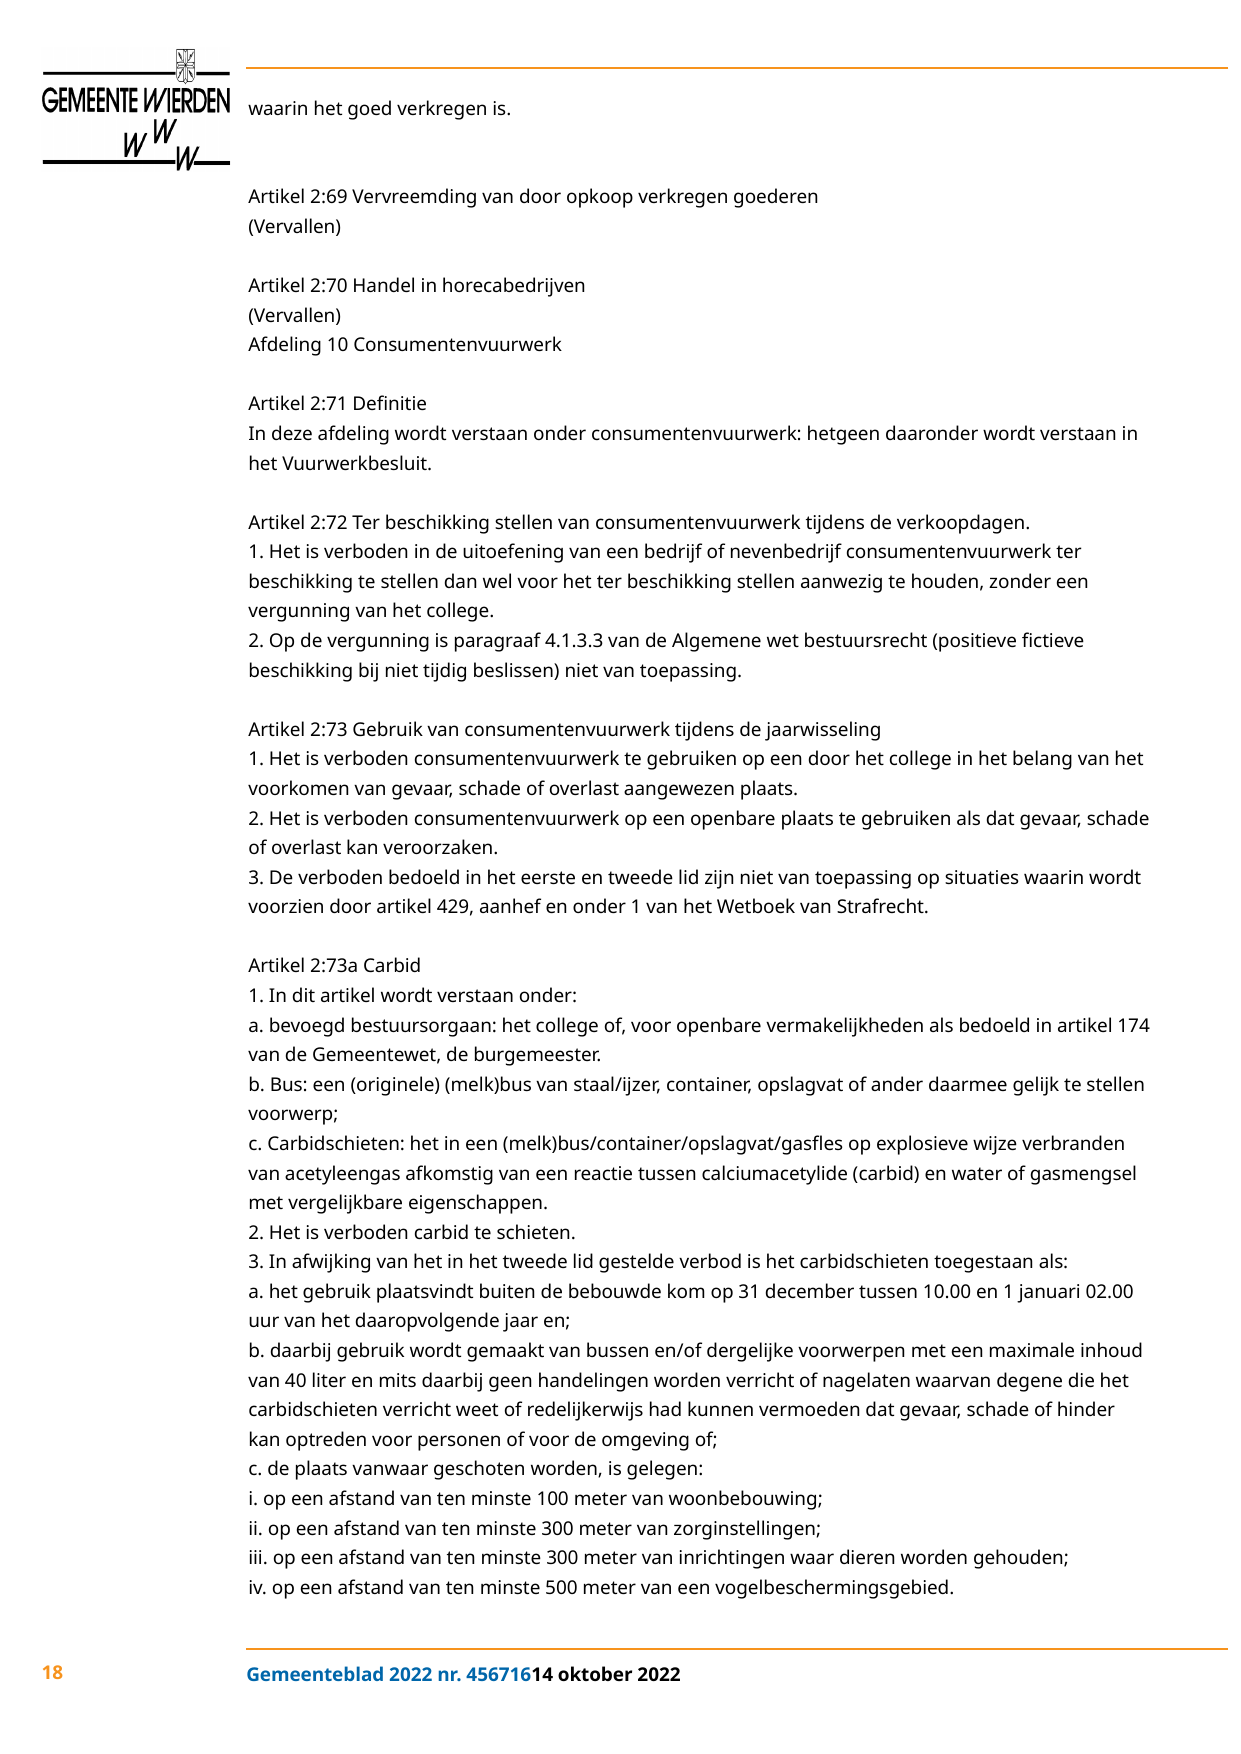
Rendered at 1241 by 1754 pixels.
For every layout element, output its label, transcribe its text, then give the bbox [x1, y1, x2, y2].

text 2. Op de vergunning is paragraaf 4.1.3.3 van de Algemene wet bestuursrecht (positieve fictieve beschikking bij niet tijdig beslissen) niet van toepassing. [248, 627, 1152, 683]
text 3. In afwijking van het in het tweede lid gestelde verbod is het carbidschieten toegestaan als: [248, 1248, 1152, 1274]
text a. bevoegd bestuursorgaan: het college of, voor openbare vermakelijkheden als bedoeld in artikel 174 van de Gemeentewet, de burgemeester. [248, 1012, 1152, 1067]
text i. op een afstand van ten minste 100 meter van woonbebouwing; [248, 1485, 1152, 1511]
text iii. op een afstand van ten minste 300 meter van inrichtingen waar dieren worden gehouden; [248, 1544, 1152, 1570]
text Artikel 2:72 Ter beschikking stellen van consumentenvuurwerk tijdens de verkoopdagen. [248, 509, 1152, 535]
text Artikel 2:73 Gebruik van consumentenvuurwerk tijdens de jaarwisseling [248, 716, 1152, 742]
text 3. De verboden bedoeld in het eerste en tweede lid zijn niet van toepassing op situaties waarin wordt voorzien door artikel 429, aanhef en onder 1 van het Wetboek van Strafrecht. [248, 864, 1152, 919]
text ii. op een afstand van ten minste 300 meter van zorginstellingen; [248, 1515, 1152, 1541]
text Artikel 2:69 Vervreemding van door opkoop verkregen goederen [248, 183, 1152, 209]
text 1. Het is verboden consumentenvuurwerk te gebruiken op een door het college in het belang van het voorkomen van gevaar, schade of overlast aangewezen plaats. [248, 746, 1152, 801]
text 1. In dit artikel wordt verstaan onder: [248, 982, 1152, 1008]
text (Vervallen) [248, 213, 1152, 239]
text b. Bus: een (originele) (melk)bus van staal/ijzer, container, opslagvat of ander daarmee gelijk te stellen voorwerp; [248, 1071, 1152, 1126]
text a. het gebruik plaatsvindt buiten de bebouwde kom op 31 december tussen 10.00 en 1 januari 02.00 uur van het daaropvolgende jaar en; [248, 1278, 1152, 1333]
text iv. op een afstand van ten minste 500 meter van een vogelbeschermingsgebied. [248, 1574, 1152, 1600]
text b. daarbij gebruik wordt gemaakt van bussen en/of dergelijke voorwerpen met een maximale inhoud van 40 liter en mits daarbij geen handelingen worden verricht of nagelaten waarvan degene die het carbidschieten verricht weet of redelijkerwijs had kunnen vermoeden dat gevaar, schade of hinder kan optreden voor personen of voor de omgeving of; [248, 1337, 1152, 1452]
text In deze afdeling wordt verstaan onder consumentenvuurwerk: hetgeen daaronder wordt verstaan in het Vuurwerkbesluit. [248, 420, 1152, 476]
text 2. Het is verboden consumentenvuurwerk op een openbare plaats te gebruiken als dat gevaar, schade of overlast kan veroorzaken. [248, 805, 1152, 860]
text (Vervallen) [248, 302, 1152, 328]
text Artikel 2:71 Definitie [248, 391, 1152, 416]
text 2. Het is verboden carbid te schieten. [248, 1219, 1152, 1245]
text Afdeling 10 Consumentenvuurwerk [248, 331, 1152, 357]
picture [41, 47, 231, 172]
text c. Carbidschieten: het in een (melk)bus/container/opslagvat/gasfles op explosieve wijze verbranden van acetyleengas afkomstig van een reactie tussen calciumacetylide (carbid) en water of gasmengsel met vergelijkbare eigenschappen. [248, 1130, 1152, 1215]
text Artikel 2:73a Carbid [248, 953, 1152, 978]
text waarin het goed verkregen is. [248, 95, 1152, 121]
text Artikel 2:70 Handel in horecabedrijven [248, 272, 1152, 298]
text c. de plaats vanwaar geschoten worden, is gelegen: [248, 1456, 1152, 1481]
text 1. Het is verboden in de uitoefening van een bedrijf of nevenbedrijf consumentenvuurwerk ter beschikking te stellen dan wel voor het ter beschikking stellen aanwezig te houden, zonder een vergunning van het college. [248, 538, 1152, 623]
